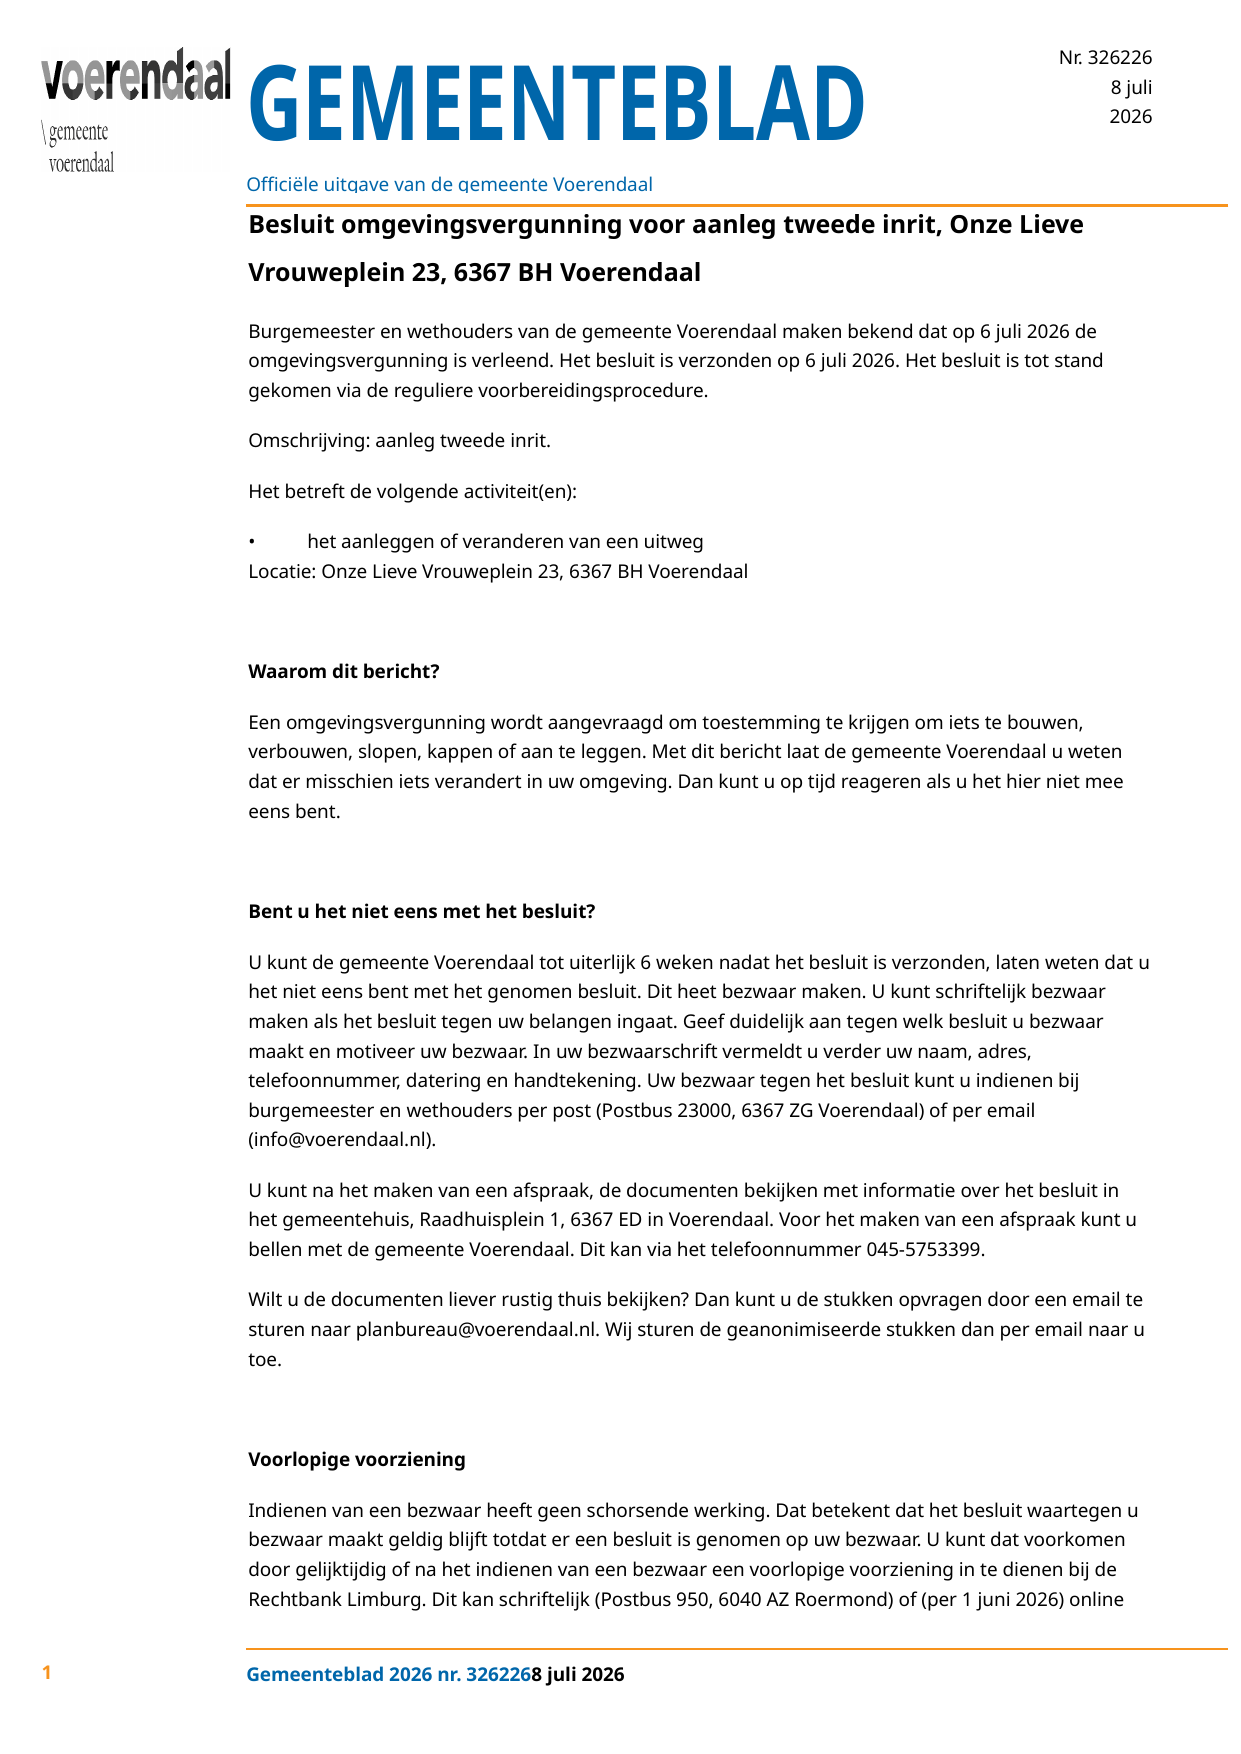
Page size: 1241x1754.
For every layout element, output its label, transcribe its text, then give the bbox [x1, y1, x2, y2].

text U kunt na het maken van een afspraak, de documenten bekijken met informatie over het besluit in het gemeentehuis, Raadhuisplein 1, 6367 ED in Voerendaal. Voor het maken van een afspraak kunt u bellen met de gemeente Voerendaal. Dit kan via het telefoonnummer 045-5753399. [248, 1177, 1152, 1262]
text Wilt u de documenten liever rustig thuis bekijken? Dan kunt u de stukken opvragen door een email te sturen naar planbureau@voerendaal.nl. Wij sturen de geanonimiseerde stukken dan per email naar u toe. [248, 1287, 1152, 1372]
text Besluit omgevingsvergunning voor aanleg tweede inrit, Onze Lieve Vrouweplein 23, 6367 BH Voerendaal [248, 207, 1152, 288]
text Bent u het niet eens met het besluit? [248, 899, 1152, 924]
list het aanleggen of veranderen van een uitweg [248, 528, 1152, 554]
text Voorlopige voorziening [248, 1447, 1152, 1472]
text Het betreft de volgende activiteit(en): [248, 478, 1152, 504]
text Burgemeester en wethouders van de gemeente Voerendaal maken bekend dat op 6 juli 2026 de omgevingsvergunning is verleend. Het besluit is verzonden op 6 juli 2026. Het besluit is tot stand gekomen via de reguliere voorbereidingsprocedure. [248, 318, 1152, 403]
text Een omgevingsvergunning wordt aangevraagd om toestemming te krijgen om iets te bouwen, verbouwen, slopen, kappen of aan te leggen. Met dit bericht laat de gemeente Voerendaal u weten dat er misschien iets verandert in uw omgeving. Dan kunt u op tijd reageren als u het hier niet mee eens bent. [248, 709, 1152, 824]
text Waarom dit bericht? [248, 659, 1152, 684]
picture [41, 47, 231, 172]
text Indienen van een bezwaar heeft geen schorsende werking. Dat betekent dat het besluit waartegen u bezwaar maakt geldig blijft totdat er een besluit is genomen op uw bezwaar. U kunt dat voorkomen door gelijktijdig of na het indienen van een bezwaar een voorlopige voorziening in te dienen bij de Rechtbank Limburg. Dit kan schriftelijk (Postbus 950, 6040 AZ Roermond) of (per 1 juni 2026) online [248, 1497, 1152, 1612]
text Omschrijving: aanleg tweede inrit. [248, 427, 1152, 453]
text U kunt de gemeente Voerendaal tot uiterlijk 6 weken nadat het besluit is verzonden, laten weten dat u het niet eens bent met het genomen besluit. Dit heet bezwaar maken. U kunt schriftelijk bezwaar maken als het besluit tegen uw belangen ingaat. Geef duidelijk aan tegen welk besluit u bezwaar maakt en motiveer uw bezwaar. In uw bezwaarschrift vermeldt u verder uw naam, adres, telefoonnummer, datering en handtekening. Uw bezwaar tegen het besluit kunt u indienen bij burgemeester en wethouders per post (Postbus 23000, 6367 ZG Voerendaal) of per email (info@voerendaal.nl). [248, 949, 1152, 1152]
text Locatie: Onze Lieve Vrouweplein 23, 6367 BH Voerendaal [248, 558, 1152, 584]
